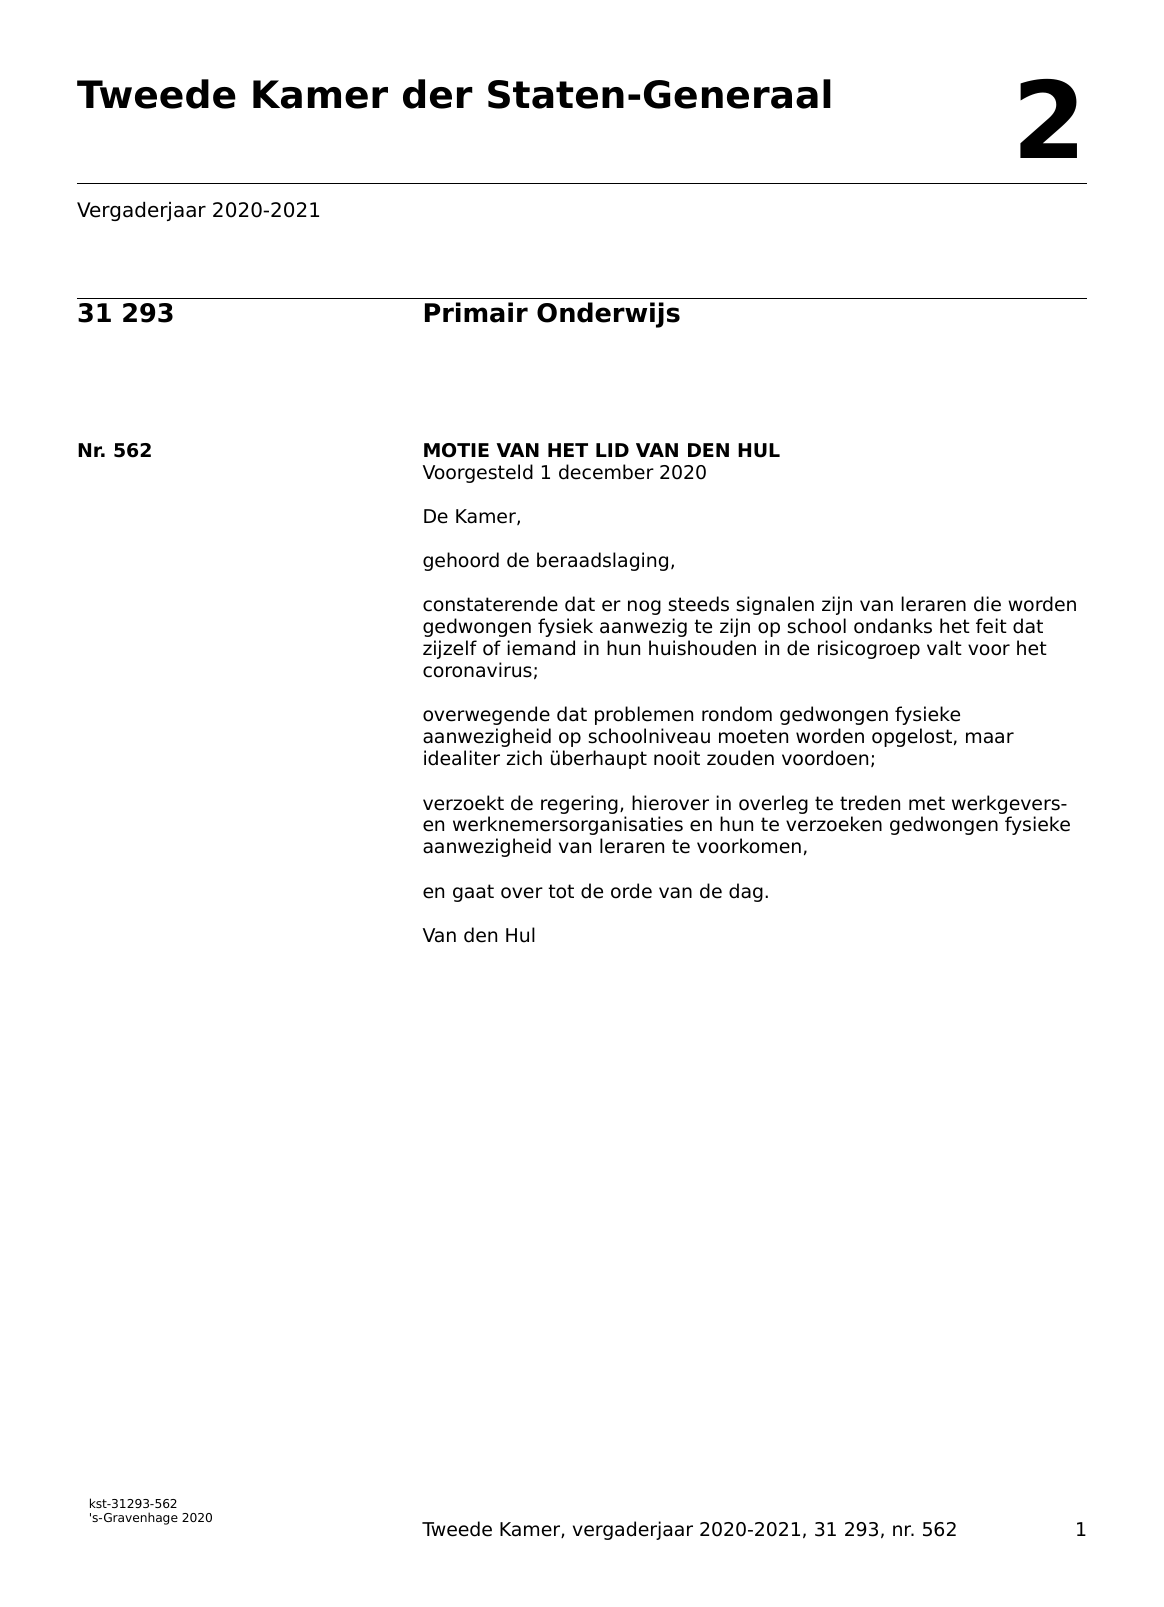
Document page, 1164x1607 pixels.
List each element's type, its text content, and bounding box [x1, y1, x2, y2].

table_header Tweede Kamer der Staten-Generaal [77, 59, 886, 183]
text en gaat over tot de orde van de dag. [422, 881, 1087, 902]
subtitle 31 293 Primair Onderwijs [77, 299, 1087, 329]
text constaterende dat er nog steeds signalen zijn van leraren die worden gedwongen fysiek aanwezig te zijn op school ondanks het feit dat zijzelf of iemand in hun huishouden in de risicogroep valt voor het coronavirus; [422, 594, 1087, 682]
text 's-Gravenhage 2020 [88, 1511, 323, 1525]
text overwegende dat problemen rondom gedwongen fysieke aanwezigheid op schoolniveau moeten worden opgelost, maar idealiter zich überhaupt nooit zouden voordoen; [422, 704, 1087, 770]
text gehoord de beraadslaging, [422, 550, 1087, 572]
text Van den Hul [422, 925, 1087, 947]
text kst-31293-562 [88, 1497, 323, 1511]
subtitle Nr. 562 MOTIE VAN HET LID VAN DEN HUL [77, 440, 1087, 462]
table_cell Vergaderjaar 2020-2021 [77, 184, 1087, 298]
table_header 2 [886, 59, 1087, 183]
text verzoekt de regering, hierover in overleg te treden met werkgevers- en werknemersorganisaties en hun te verzoeken gedwongen fysieke aanwezigheid van leraren te voorkomen, [422, 792, 1087, 858]
text De Kamer, [422, 506, 1087, 528]
text Voorgesteld 1 december 2020 [422, 462, 1087, 484]
